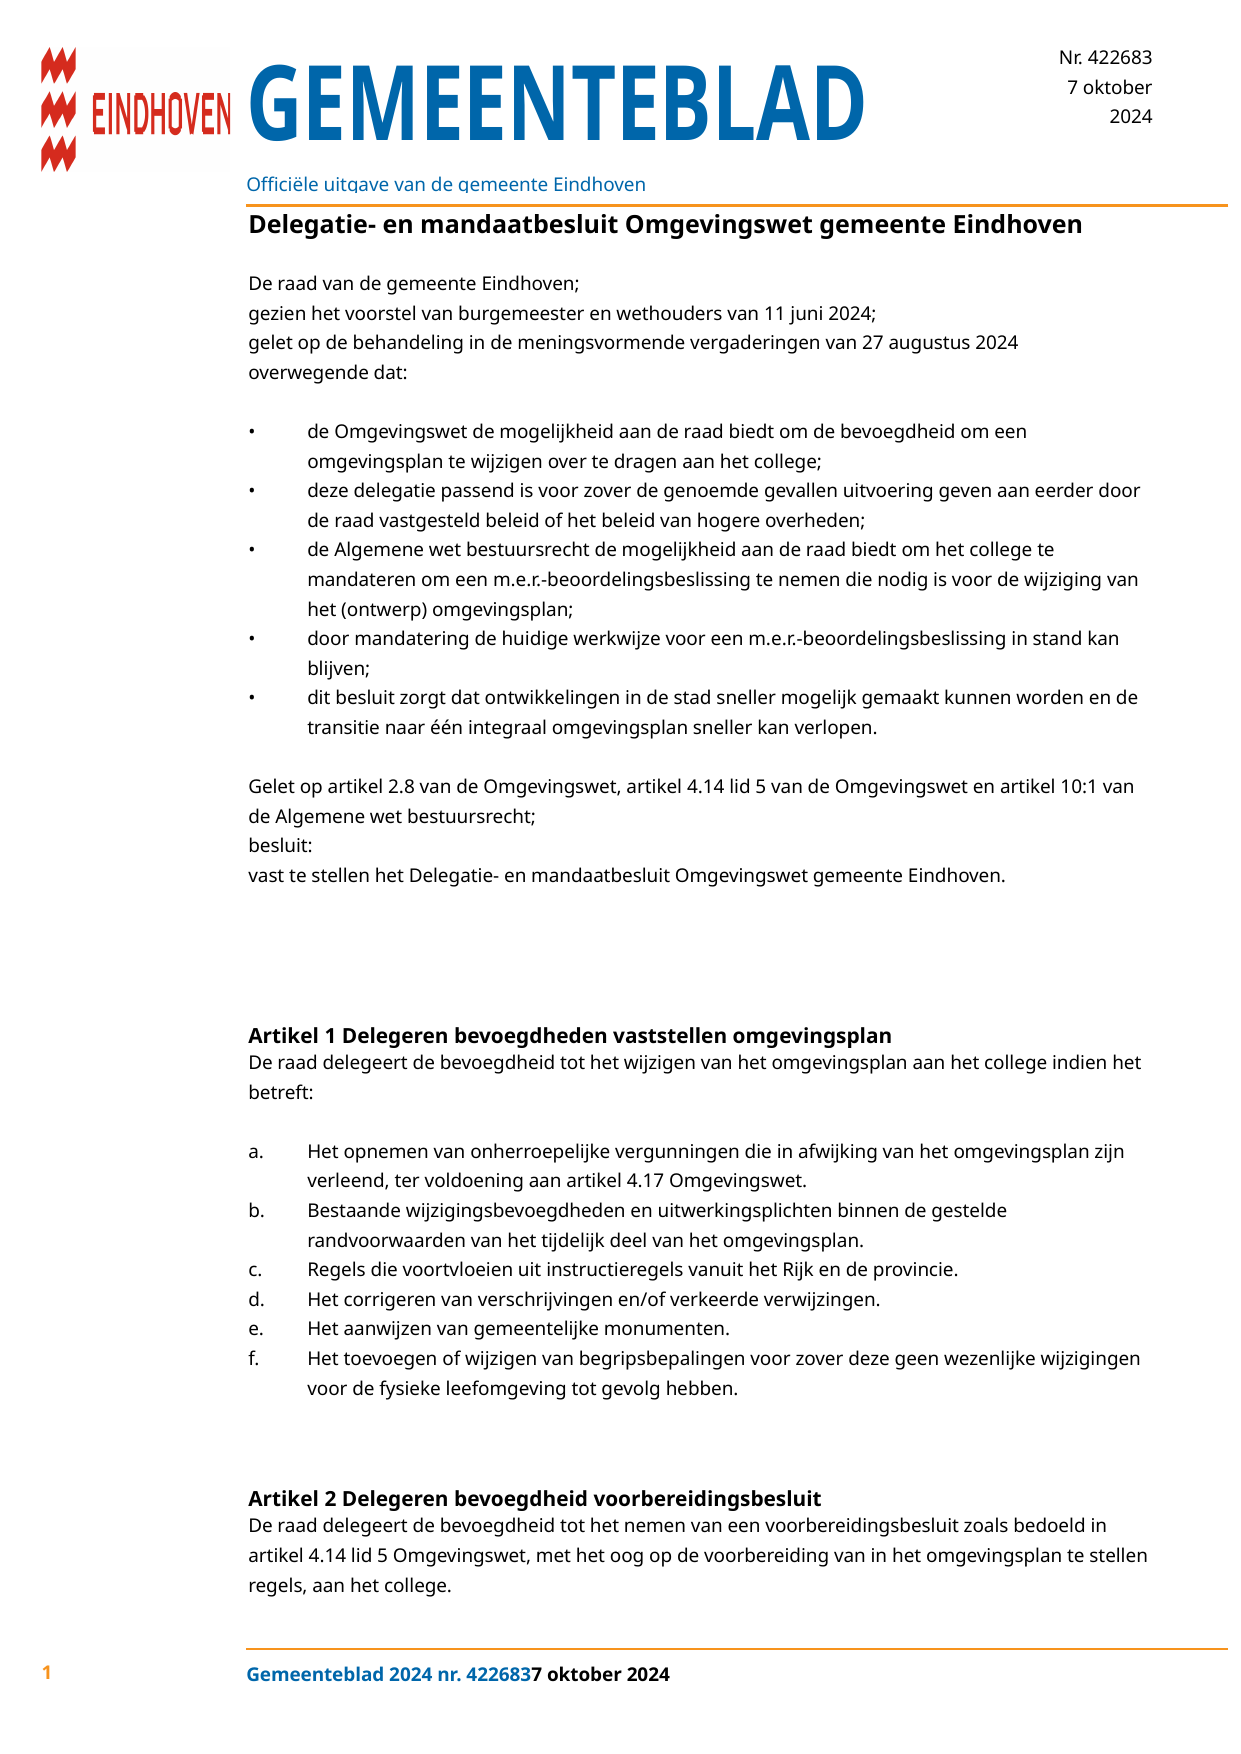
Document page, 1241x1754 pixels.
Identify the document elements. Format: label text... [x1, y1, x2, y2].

text Artikel 2 Delegeren bevoegdheid voorbereidingsbesluit [248, 1484, 1152, 1513]
text vast te stellen het Delegatie- en mandaatbesluit Omgevingswet gemeente Eindhoven. [248, 862, 1152, 888]
text gelet op de behandeling in de meningsvormende vergaderingen van 27 augustus 2024 [248, 329, 1152, 355]
list Het corrigeren van verschrijvingen en/of verkeerde verwijzingen. [248, 1286, 1152, 1312]
list Regels die voortvloeien uit instructieregels vanuit het Rijk en de provincie. [248, 1256, 1152, 1282]
text Artikel 1 Delegeren bevoegdheden vaststellen omgevingsplan [248, 1021, 1152, 1049]
text besluit: [248, 832, 1152, 858]
list Het opnemen van onherroepelijke vergunningen die in afwijking van het omgevingsplan zijn verleend, ter voldoening aan artikel 4.17 Omgevingswet. [248, 1138, 1152, 1193]
text Delegatie- en mandaatbesluit Omgevingswet gemeente Eindhoven [248, 207, 1152, 241]
list Het aanwijzen van gemeentelijke monumenten. [248, 1316, 1152, 1341]
list Het toevoegen of wijzigen van begripsbepalingen voor zover deze geen wezenlijke wijzigingen voor de fysieke leefomgeving tot gevolg hebben. [248, 1345, 1152, 1400]
picture [41, 47, 231, 172]
list de Omgevingswet de mogelijkheid aan de raad biedt om de bevoegdheid om een omgevingsplan te wijzigen over te dragen aan het college; [248, 418, 1152, 473]
list Bestaande wijzigingsbevoegdheden en uitwerkingsplichten binnen de gestelde randvoorwaarden van het tijdelijk deel van het omgevingsplan. [248, 1197, 1152, 1252]
text De raad delegeert de bevoegdheid tot het nemen van een voorbereidingsbesluit zoals bedoeld in artikel 4.14 lid 5 Omgevingswet, met het oog op de voorbereiding van in het omgevingsplan te stellen regels, aan het college. [248, 1513, 1152, 1598]
text De raad delegeert de bevoegdheid tot het wijzigen van het omgevingsplan aan het college indien het betreft: [248, 1049, 1152, 1104]
list de Algemene wet bestuursrecht de mogelijkheid aan de raad biedt om het college te mandateren om een m.e.r.-beoordelingsbeslissing te nemen die nodig is voor de wijziging van het (ontwerp) omgevingsplan; [248, 537, 1152, 621]
text gezien het voorstel van burgemeester en wethouders van 11 juni 2024; [248, 300, 1152, 326]
text Gelet op artikel 2.8 van de Omgevingswet, artikel 4.14 lid 5 van de Omgevingswet en artikel 10:1 van de Algemene wet bestuursrecht; [248, 773, 1152, 828]
text De raad van de gemeente Eindhoven; [248, 270, 1152, 296]
list dit besluit zorgt dat ontwikkelingen in de stad sneller mogelijk gemaakt kunnen worden en de transitie naar één integraal omgevingsplan sneller kan verlopen. [248, 684, 1152, 740]
list door mandatering de huidige werkwijze voor een m.e.r.-beoordelingsbeslissing in stand kan blijven; [248, 625, 1152, 681]
list deze delegatie passend is voor zover de genoemde gevallen uitvoering geven aan eerder door de raad vastgesteld beleid of het beleid van hogere overheden; [248, 477, 1152, 533]
text overwegende dat: [248, 359, 1152, 385]
